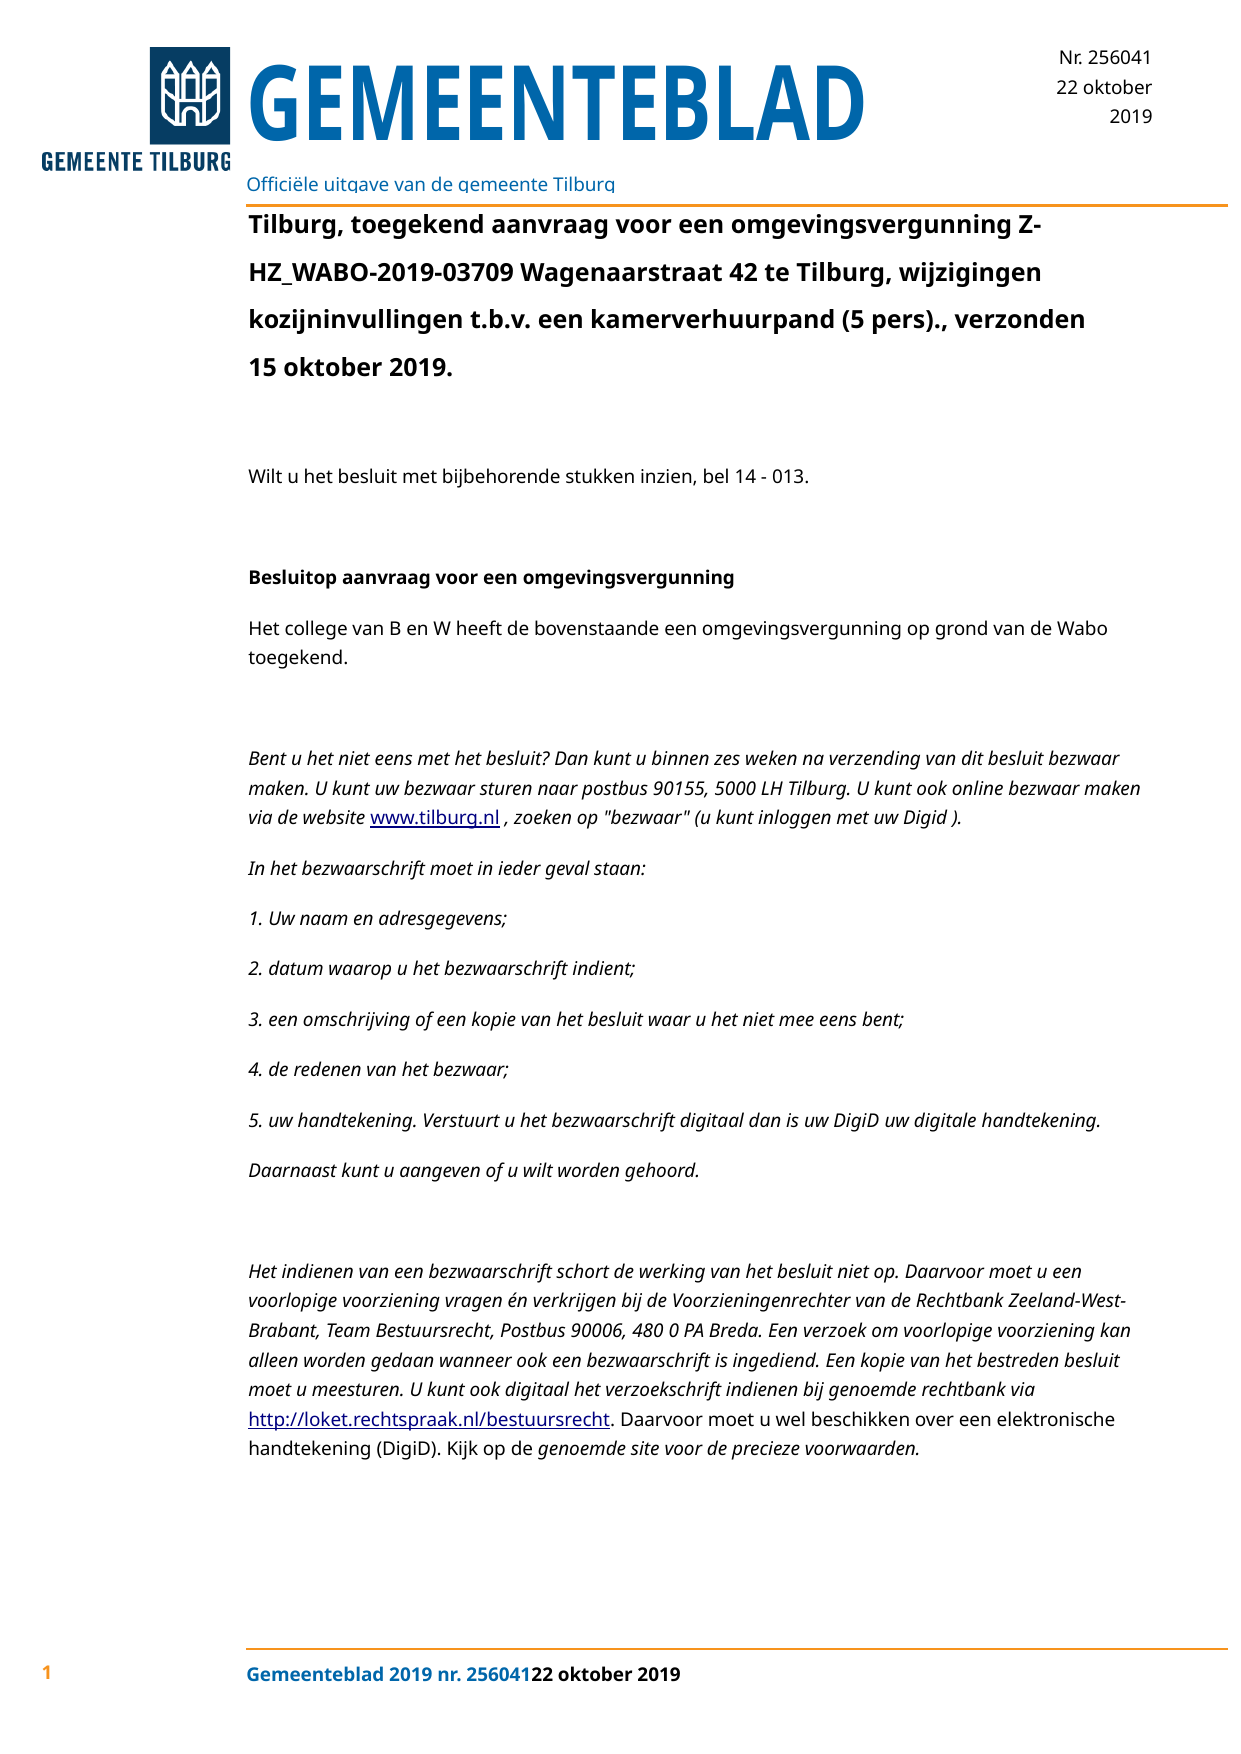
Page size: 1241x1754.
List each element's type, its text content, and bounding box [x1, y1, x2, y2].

text Tilburg, toegekend aanvraag voor een omgevingsvergunning Z-HZ_WABO-2019-03709 Wagenaarstraat 42 te Tilburg, wijzigingen kozijninvullingen t.b.v. een kamerverhuurpand (5 pers)., verzonden 15 oktober 2019. [248, 207, 1152, 384]
text 4. de redenen van het bezwaar; [248, 1056, 1152, 1082]
picture [41, 47, 231, 172]
text Wilt u het besluit met bijbehorende stukken inzien, bel 14 - 013. [248, 463, 1152, 489]
text 1. Uw naam en adresgegevens; [248, 905, 1152, 931]
text Daarnaast kunt u aangeven of u wilt worden gehoord. [248, 1157, 1152, 1183]
text Het indienen van een bezwaarschrift schort de werking van het besluit niet op. Daarvoor moet u een voorlopige voorziening vragen én verkrijgen bij de Voorzieningenrechter van de Rechtbank Zeeland-West-Brabant, Team Bestuursrecht, Postbus 90006, 480 0 PA Breda. Een verzoek om voorlopige voorziening kan alleen worden gedaan wanneer ook een bezwaarschrift is ingediend. Een kopie van het bestreden besluit moet u meesturen. U kunt ook digitaal het verzoekschrift indienen bij genoemde rechtbank via http://loket.rechtspraak.nl/bestuursrecht. Daarvoor moet u wel beschikken over een elektronische handtekening (DigiD). Kijk op de genoemde site voor de precieze voorwaarden. [248, 1258, 1152, 1461]
text 5. uw handtekening. Verstuurt u het bezwaarschrift digitaal dan is uw DigiD uw digitale handtekening. [248, 1107, 1152, 1133]
text 2. datum waarop u het bezwaarschrift indient; [248, 956, 1152, 981]
text Besluitop aanvraag voor een omgevingsvergunning [248, 564, 1152, 590]
text Het college van B en W heeft de bovenstaande een omgevingsvergunning op grond van de Wabo toegekend. [248, 615, 1152, 670]
text Bent u het niet eens met het besluit? Dan kunt u binnen zes weken na verzending van dit besluit bezwaar maken. U kunt uw bezwaar sturen naar postbus 90155, 5000 LH Tilburg. U kunt ook online bezwaar maken via de website www.tilburg.nl , zoeken op "bezwaar" (u kunt inloggen met uw Digid ). [248, 745, 1152, 830]
text In het bezwaarschrift moet in ieder geval staan: [248, 855, 1152, 881]
text 3. een omschrijving of een kopie van het besluit waar u het niet mee eens bent; [248, 1006, 1152, 1032]
